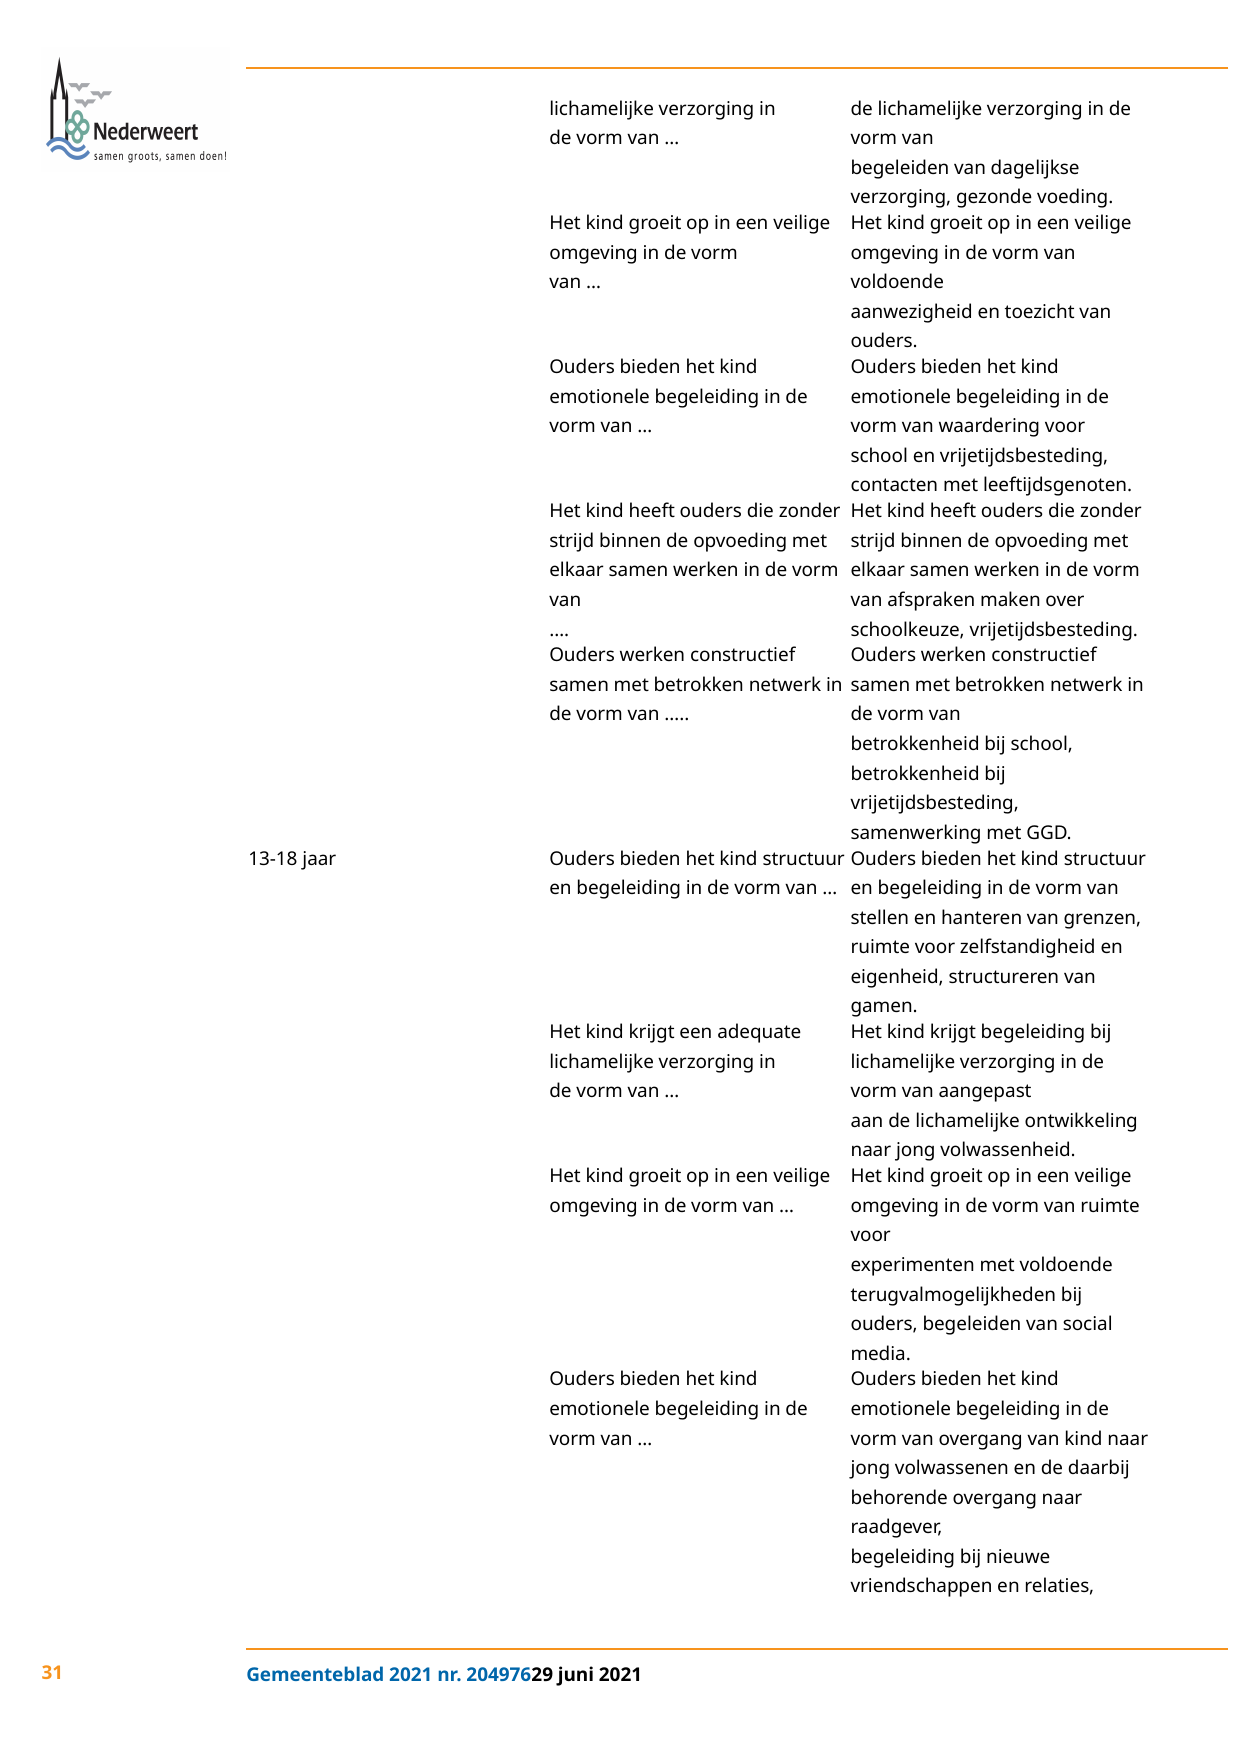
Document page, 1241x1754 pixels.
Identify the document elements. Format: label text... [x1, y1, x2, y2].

table_cell Het kind heeft ouders die zonder strijd binnen de opvoeding met elkaar samen werken in de vorm van afspraken maken over schoolkeuze, vrijetijdsbesteding. [850, 498, 1152, 641]
table_cell Het kind groeit op in een veilige omgeving in de vorm van voldoende aanwezigheid en toezicht van ouders. [850, 209, 1152, 353]
table_cell Het kind groeit op in een veilige omgeving in de vorm van ruimte voor experimenten met voldoende terugvalmogelijkheden bij ouders, begeleiden van social media. [850, 1163, 1152, 1366]
table_cell Het kind krijgt begeleiding bij lichamelijke verzorging in de vorm van aangepast aan de lichamelijke ontwikkeling naar jong volwassenheid. [850, 1018, 1152, 1162]
table_cell [248, 1366, 549, 1598]
table_cell Ouders bieden het kind emotionele begeleiding in de vorm van … [549, 353, 850, 497]
table_cell Ouders bieden het kind emotionele begeleiding in de vorm van waardering voor school en vrijetijdsbesteding, contacten met leeftijdsgenoten. [850, 353, 1152, 497]
table_cell Ouders werken constructief samen met betrokken netwerk in de vorm van betrokkenheid bij school, betrokkenheid bij vrijetijdsbesteding, samenwerking met GGD. [850, 641, 1152, 845]
table_cell de lichamelijke verzorging in de vorm van begeleiden van dagelijkse verzorging, gezonde voeding. [850, 95, 1152, 209]
table_cell lichamelijke verzorging in de vorm van … [549, 95, 850, 209]
table_cell Ouders bieden het kind emotionele begeleiding in de vorm van overgang van kind naar jong volwassenen en de daarbij behorende overgang naar raadgever, begeleiding bij nieuwe vriendschappen en relaties, [850, 1366, 1152, 1598]
table_cell [248, 641, 549, 845]
picture [41, 47, 231, 172]
table_cell Ouders werken constructief samen met betrokken netwerk in de vorm van ….. [549, 641, 850, 845]
table_cell [248, 1163, 549, 1366]
table_cell [248, 498, 549, 641]
table_cell Het kind heeft ouders die zonder strijd binnen de opvoeding met elkaar samen werken in de vorm van …. [549, 498, 850, 641]
table_cell Ouders bieden het kind structuur en begeleiding in de vorm van … [549, 845, 850, 1018]
table_cell Ouders bieden het kind emotionele begeleiding in de vorm van … [549, 1366, 850, 1598]
table_cell Het kind groeit op in een veilige omgeving in de vorm van … [549, 209, 850, 353]
table_cell Het kind krijgt een adequate lichamelijke verzorging in de vorm van … [549, 1018, 850, 1162]
table_cell [248, 1018, 549, 1162]
table_cell Het kind groeit op in een veilige omgeving in de vorm van … [549, 1163, 850, 1366]
table_cell [248, 95, 549, 209]
table_cell Ouders bieden het kind structuur en begeleiding in de vorm van stellen en hanteren van grenzen, ruimte voor zelfstandigheid en eigenheid, structureren van gamen. [850, 845, 1152, 1018]
table_cell [248, 209, 549, 353]
table_cell 13-18 jaar [248, 845, 549, 1018]
table_cell [248, 353, 549, 497]
